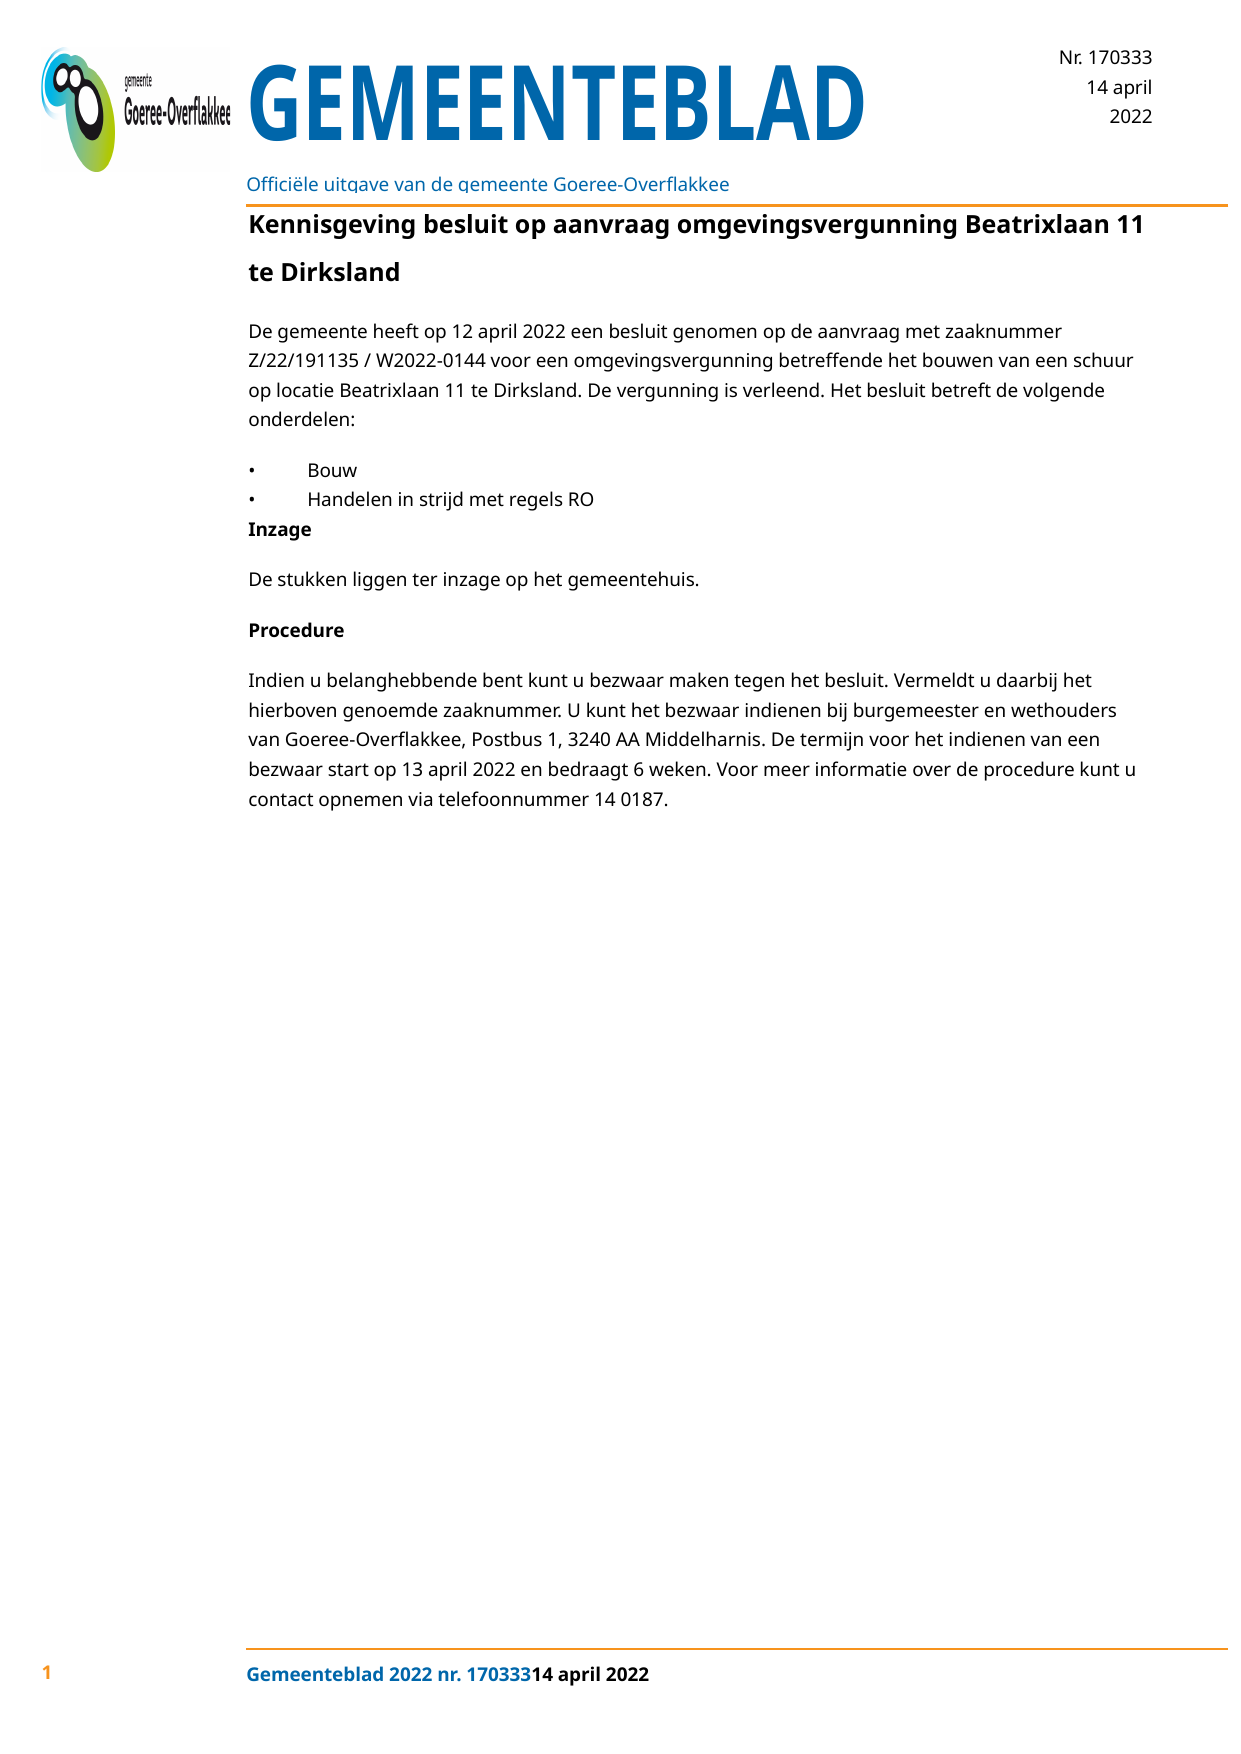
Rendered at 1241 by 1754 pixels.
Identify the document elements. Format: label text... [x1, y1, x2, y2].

text Kennisgeving besluit op aanvraag omgevingsvergunning Beatrixlaan 11 te Dirksland [248, 207, 1152, 288]
list Handelen in strijd met regels RO [248, 487, 1152, 512]
text Inzage [248, 516, 1152, 542]
list Bouw [248, 457, 1152, 483]
text Procedure [248, 617, 1152, 643]
text De stukken liggen ter inzage op het gemeentehuis. [248, 567, 1152, 592]
picture [41, 47, 231, 172]
text De gemeente heeft op 12 april 2022 een besluit genomen op de aanvraag met zaaknummer Z/22/191135 / W2022-0144 voor een omgevingsvergunning betreffende het bouwen van een schuur op locatie Beatrixlaan 11 te Dirksland. De vergunning is verleend. Het besluit betreft de volgende onderdelen: [248, 318, 1152, 432]
text Indien u belanghebbende bent kunt u bezwaar maken tegen het besluit. Vermeldt u daarbij het hierboven genoemde zaaknummer. U kunt het bezwaar indienen bij burgemeester en wethouders van Goeree-Overflakkee, Postbus 1, 3240 AA Middelharnis. De termijn voor het indienen van een bezwaar start op 13 april 2022 en bedraagt 6 weken. Voor meer informatie over de procedure kunt u contact opnemen via telefoonnummer 14 0187. [248, 667, 1152, 812]
